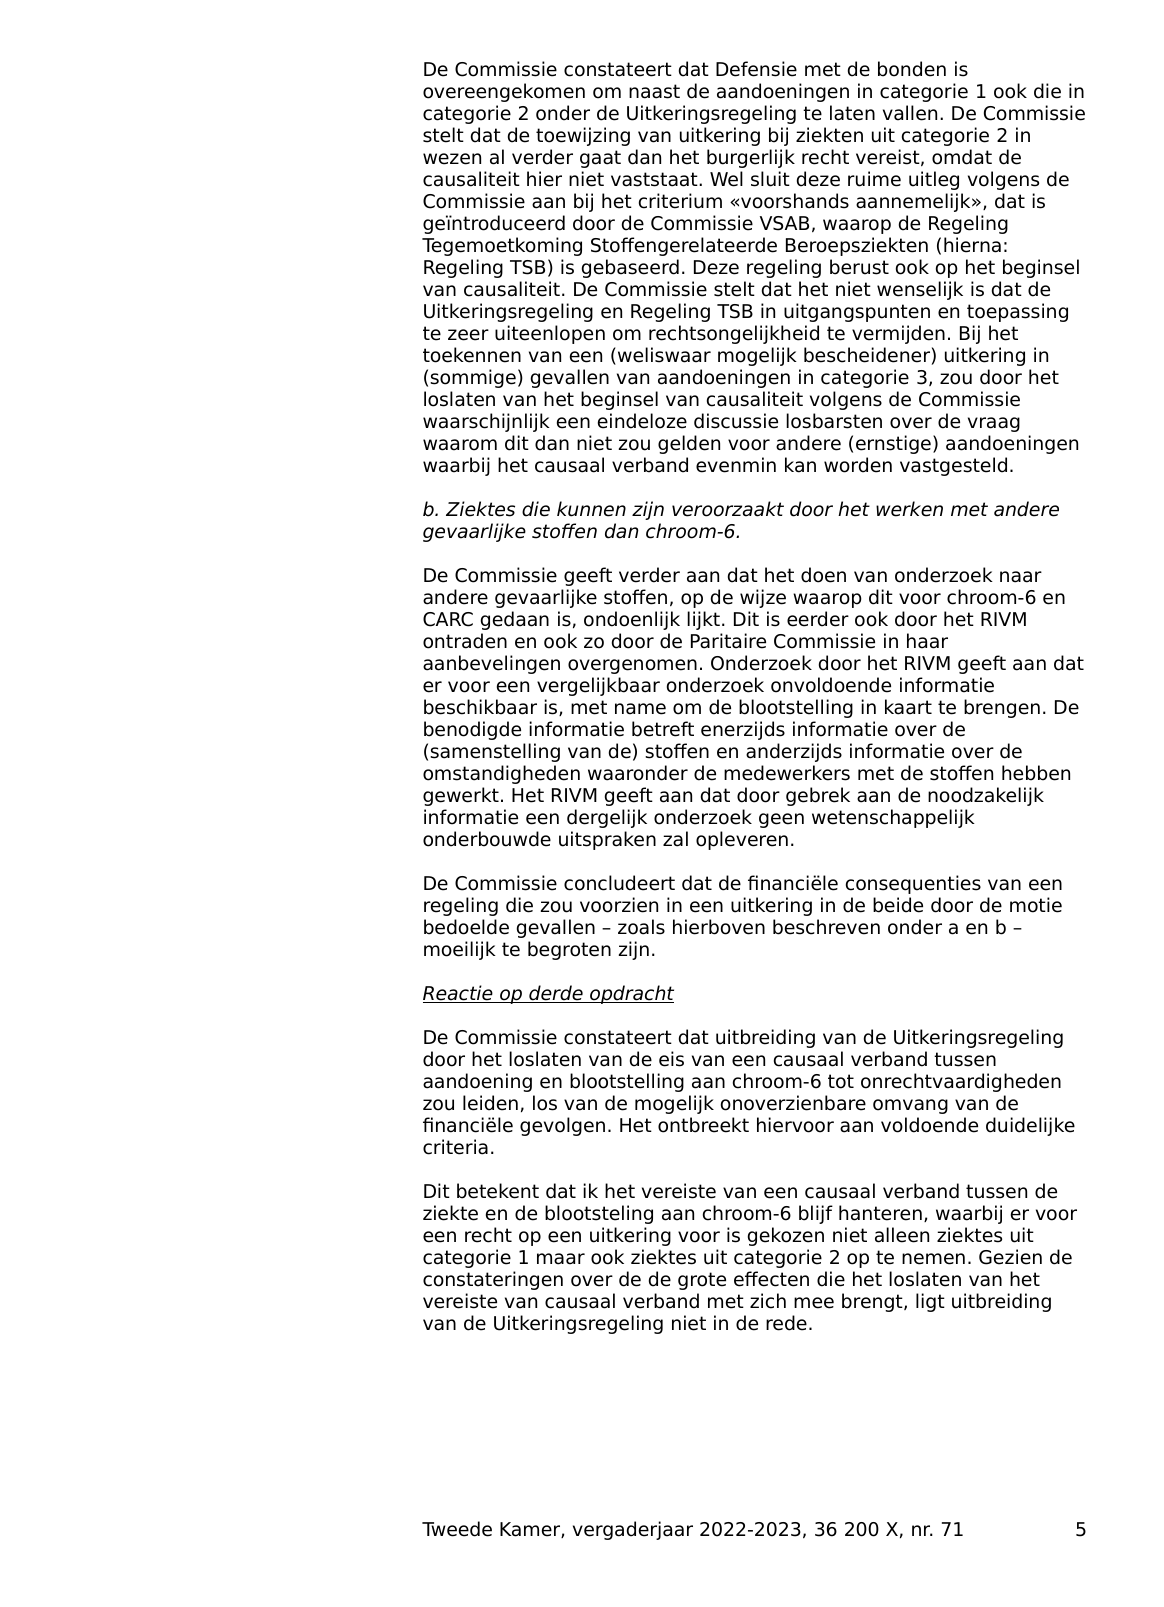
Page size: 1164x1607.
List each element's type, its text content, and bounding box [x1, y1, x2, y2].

text De Commissie concludeert dat de financiële consequenties van een regeling die zou voorzien in een uitkering in de beide door de motie bedoelde gevallen – zoals hierboven beschreven onder a en b – moeilijk te begroten zijn. [422, 873, 1087, 961]
subtitle Reactie op derde opdracht [422, 983, 1087, 1005]
text Dit betekent dat ik het vereiste van een causaal verband tussen de ziekte en de blootsteling aan chroom-6 blijf hanteren, waarbij er voor een recht op een uitkering voor is gekozen niet alleen ziektes uit categorie 1 maar ook ziektes uit categorie 2 op te nemen. Gezien de constateringen over de de grote effecten die het loslaten van het vereiste van causaal verband met zich mee brengt, ligt uitbreiding van de Uitkeringsregeling niet in de rede. [422, 1181, 1087, 1335]
subtitle b. Ziektes die kunnen zijn veroorzaakt door het werken met andere gevaarlijke stoffen dan chroom-6. [422, 499, 1087, 543]
text De Commissie constateert dat uitbreiding van de Uitkeringsregeling door het loslaten van de eis van een causaal verband tussen aandoening en blootstelling aan chroom-6 tot onrechtvaardigheden zou leiden, los van de mogelijk onoverzienbare omvang van de financiële gevolgen. Het ontbreekt hiervoor aan voldoende duidelijke criteria. [422, 1027, 1087, 1159]
text De Commissie constateert dat Defensie met de bonden is overeengekomen om naast de aandoeningen in categorie 1 ook die in categorie 2 onder de Uitkeringsregeling te laten vallen. De Commissie stelt dat de toewijzing van uitkering bij ziekten uit categorie 2 in wezen al verder gaat dan het burgerlijk recht vereist, omdat de causaliteit hier niet vaststaat. Wel sluit deze ruime uitleg volgens de Commissie aan bij het criterium «voorshands aannemelijk», dat is geïntroduceerd door de Commissie VSAB, waarop de Regeling Tegemoetkoming Stoffengerelateerde Beroepsziekten (hierna: Regeling TSB) is gebaseerd. Deze regeling berust ook op het beginsel van causaliteit. De Commissie stelt dat het niet wenselijk is dat de Uitkeringsregeling en Regeling TSB in uitgangspunten en toepassing te zeer uiteenlopen om rechtsongelijkheid te vermijden. Bij het toekennen van een (weliswaar mogelijk bescheidener) uitkering in (sommige) gevallen van aandoeningen in categorie 3, zou door het loslaten van het beginsel van causaliteit volgens de Commissie waarschijnlijk een eindeloze discussie losbarsten over de vraag waarom dit dan niet zou gelden voor andere (ernstige) aandoeningen waarbij het causaal verband evenmin kan worden vastgesteld. [422, 59, 1087, 477]
text De Commissie geeft verder aan dat het doen van onderzoek naar andere gevaarlijke stoffen, op de wijze waarop dit voor chroom-6 en CARC gedaan is, ondoenlijk lijkt. Dit is eerder ook door het RIVM ontraden en ook zo door de Paritaire Commissie in haar aanbevelingen overgenomen. Onderzoek door het RIVM geeft aan dat er voor een vergelijkbaar onderzoek onvoldoende informatie beschikbaar is, met name om de blootstelling in kaart te brengen. De benodigde informatie betreft enerzijds informatie over de (samenstelling van de) stoffen en anderzijds informatie over de omstandigheden waaronder de medewerkers met de stoffen hebben gewerkt. Het RIVM geeft aan dat door gebrek aan de noodzakelijk informatie een dergelijk onderzoek geen wetenschappelijk onderbouwde uitspraken zal opleveren. [422, 565, 1087, 851]
